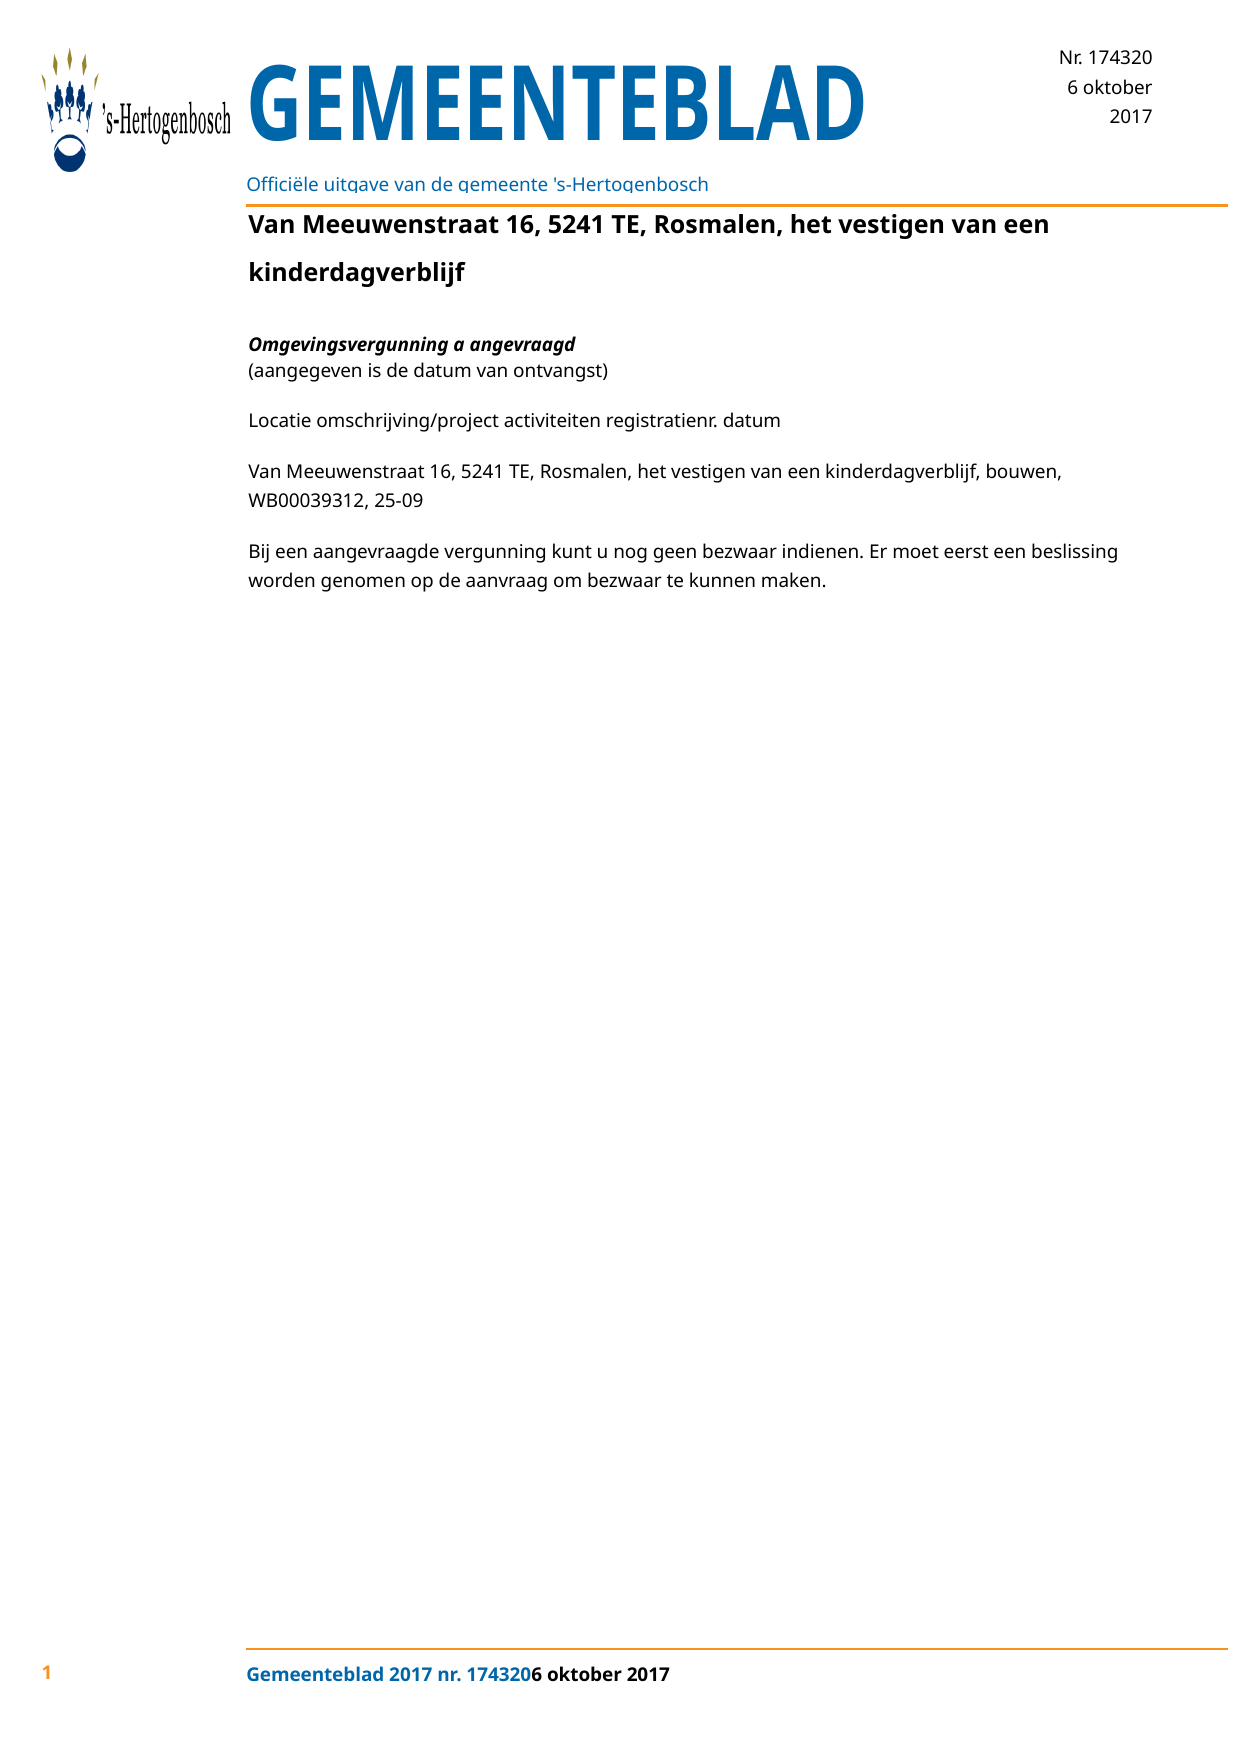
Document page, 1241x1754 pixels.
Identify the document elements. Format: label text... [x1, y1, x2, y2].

text Van Meeuwenstraat 16, 5241 TE, Rosmalen, het vestigen van een kinderdagverblijf, bouwen, WB00039312, 25-09 [248, 458, 1152, 513]
text Van Meeuwenstraat 16, 5241 TE, Rosmalen, het vestigen van een kinderdagverblijf [248, 207, 1152, 288]
text (aangegeven is de datum van ontvangst) [248, 357, 1152, 383]
text Omgevingsvergunning a angevraagd [248, 331, 1152, 357]
picture [41, 47, 231, 172]
text Locatie omschrijving/project activiteiten registratienr. datum [248, 408, 1152, 433]
text Bij een aangevraagde vergunning kunt u nog geen bezwaar indienen. Er moet eerst een beslissing worden genomen op de aanvraag om bezwaar te kunnen maken. [248, 538, 1152, 593]
